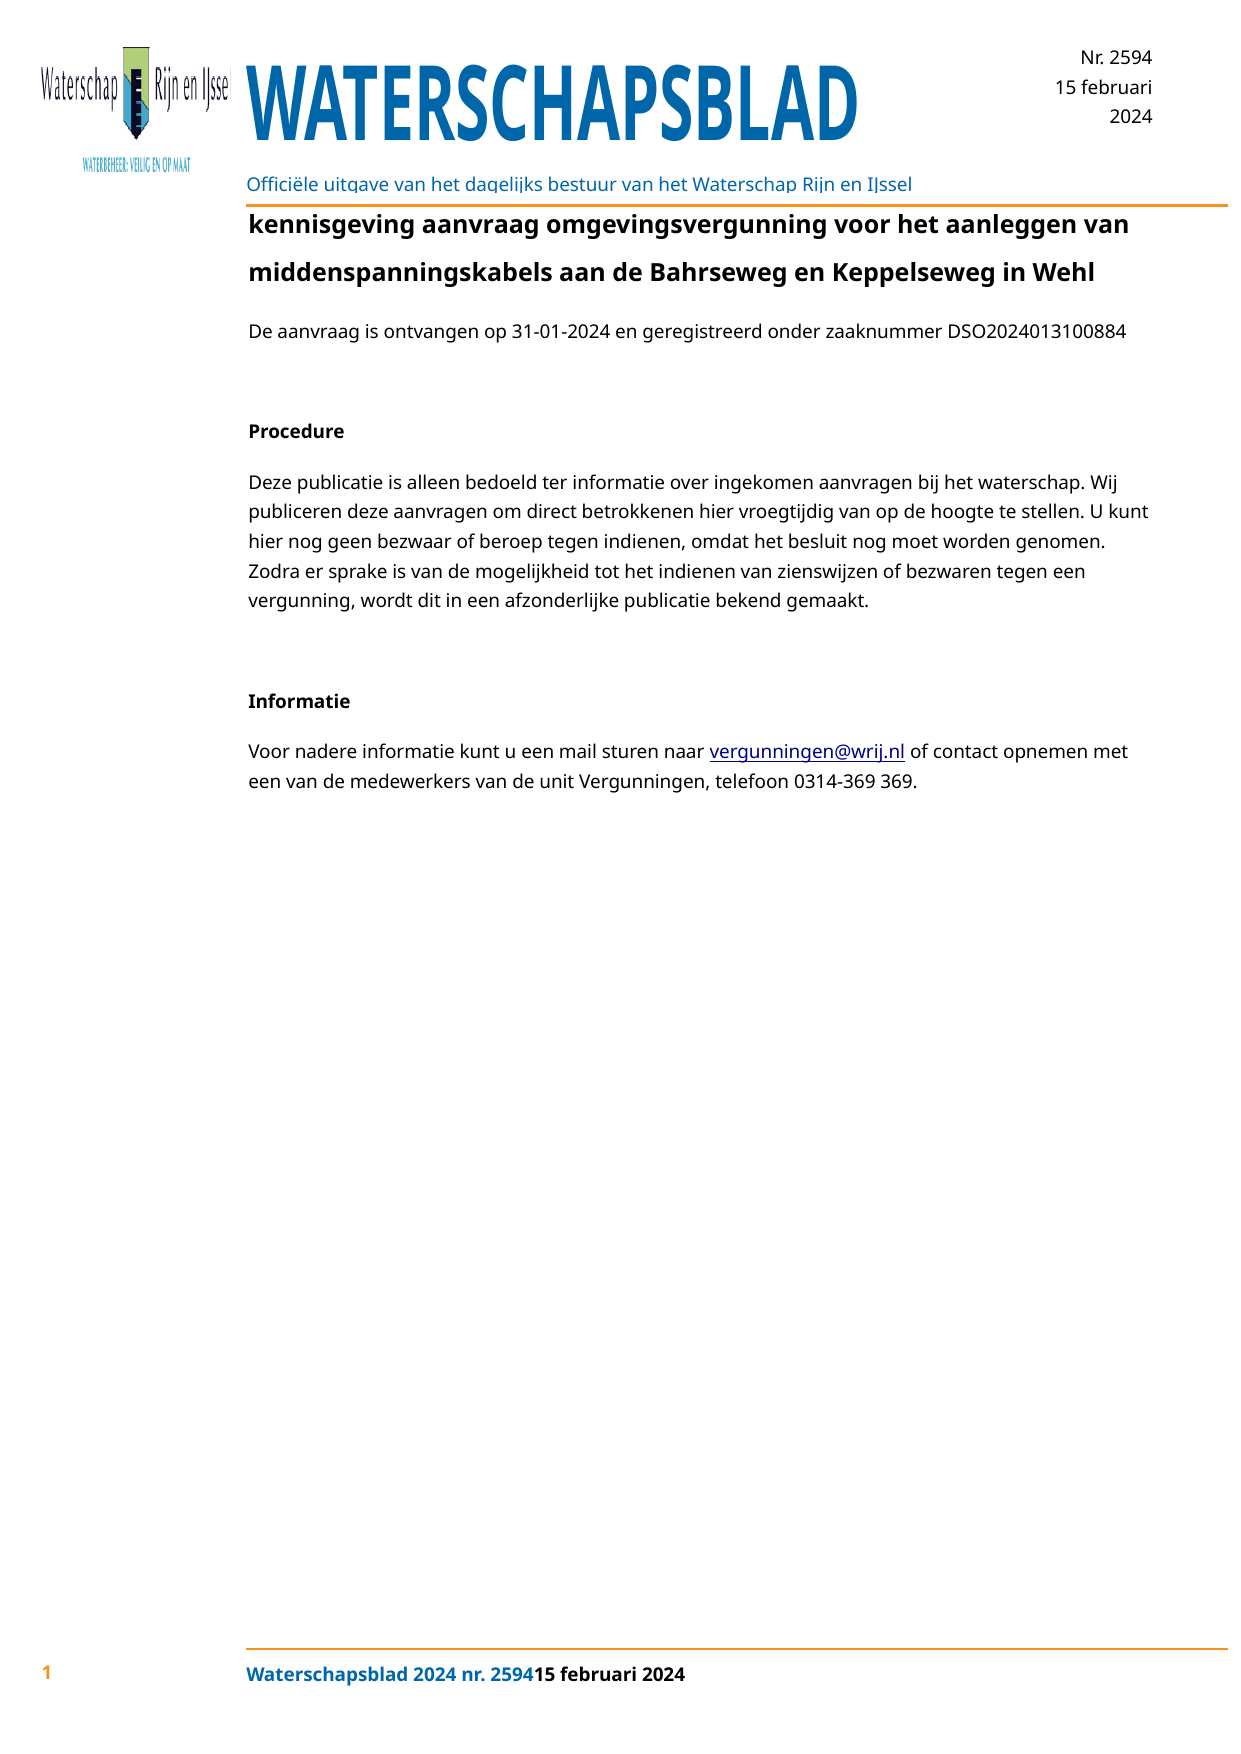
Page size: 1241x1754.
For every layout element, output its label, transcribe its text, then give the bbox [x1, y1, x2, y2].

text Voor nadere informatie kunt u een mail sturen naar vergunningen@wrij.nl of contact opnemen met een van de medewerkers van de unit Vergunningen, telefoon 0314-369 369. [248, 739, 1152, 794]
text De aanvraag is ontvangen op 31-01-2024 en geregistreerd onder zaaknummer DSO2024013100884 [248, 318, 1152, 344]
text Informatie [248, 688, 1152, 714]
text kennisgeving aanvraag omgevingsvergunning voor het aanleggen van middenspanningskabels aan de Bahrseweg en Keppelseweg in Wehl [248, 207, 1152, 288]
picture [41, 47, 231, 172]
text Deze publicatie is alleen bedoeld ter informatie over ingekomen aanvragen bij het waterschap. Wij publiceren deze aanvragen om direct betrokkenen hier vroegtijdig van op de hoogte te stellen. U kunt hier nog geen bezwaar of beroep tegen indienen, omdat het besluit nog moet worden genomen. Zodra er sprake is van de mogelijkheid tot het indienen van zienswijzen of bezwaren tegen een vergunning, wordt dit in een afzonderlijke publicatie bekend gemaakt. [248, 469, 1152, 613]
text Procedure [248, 419, 1152, 444]
